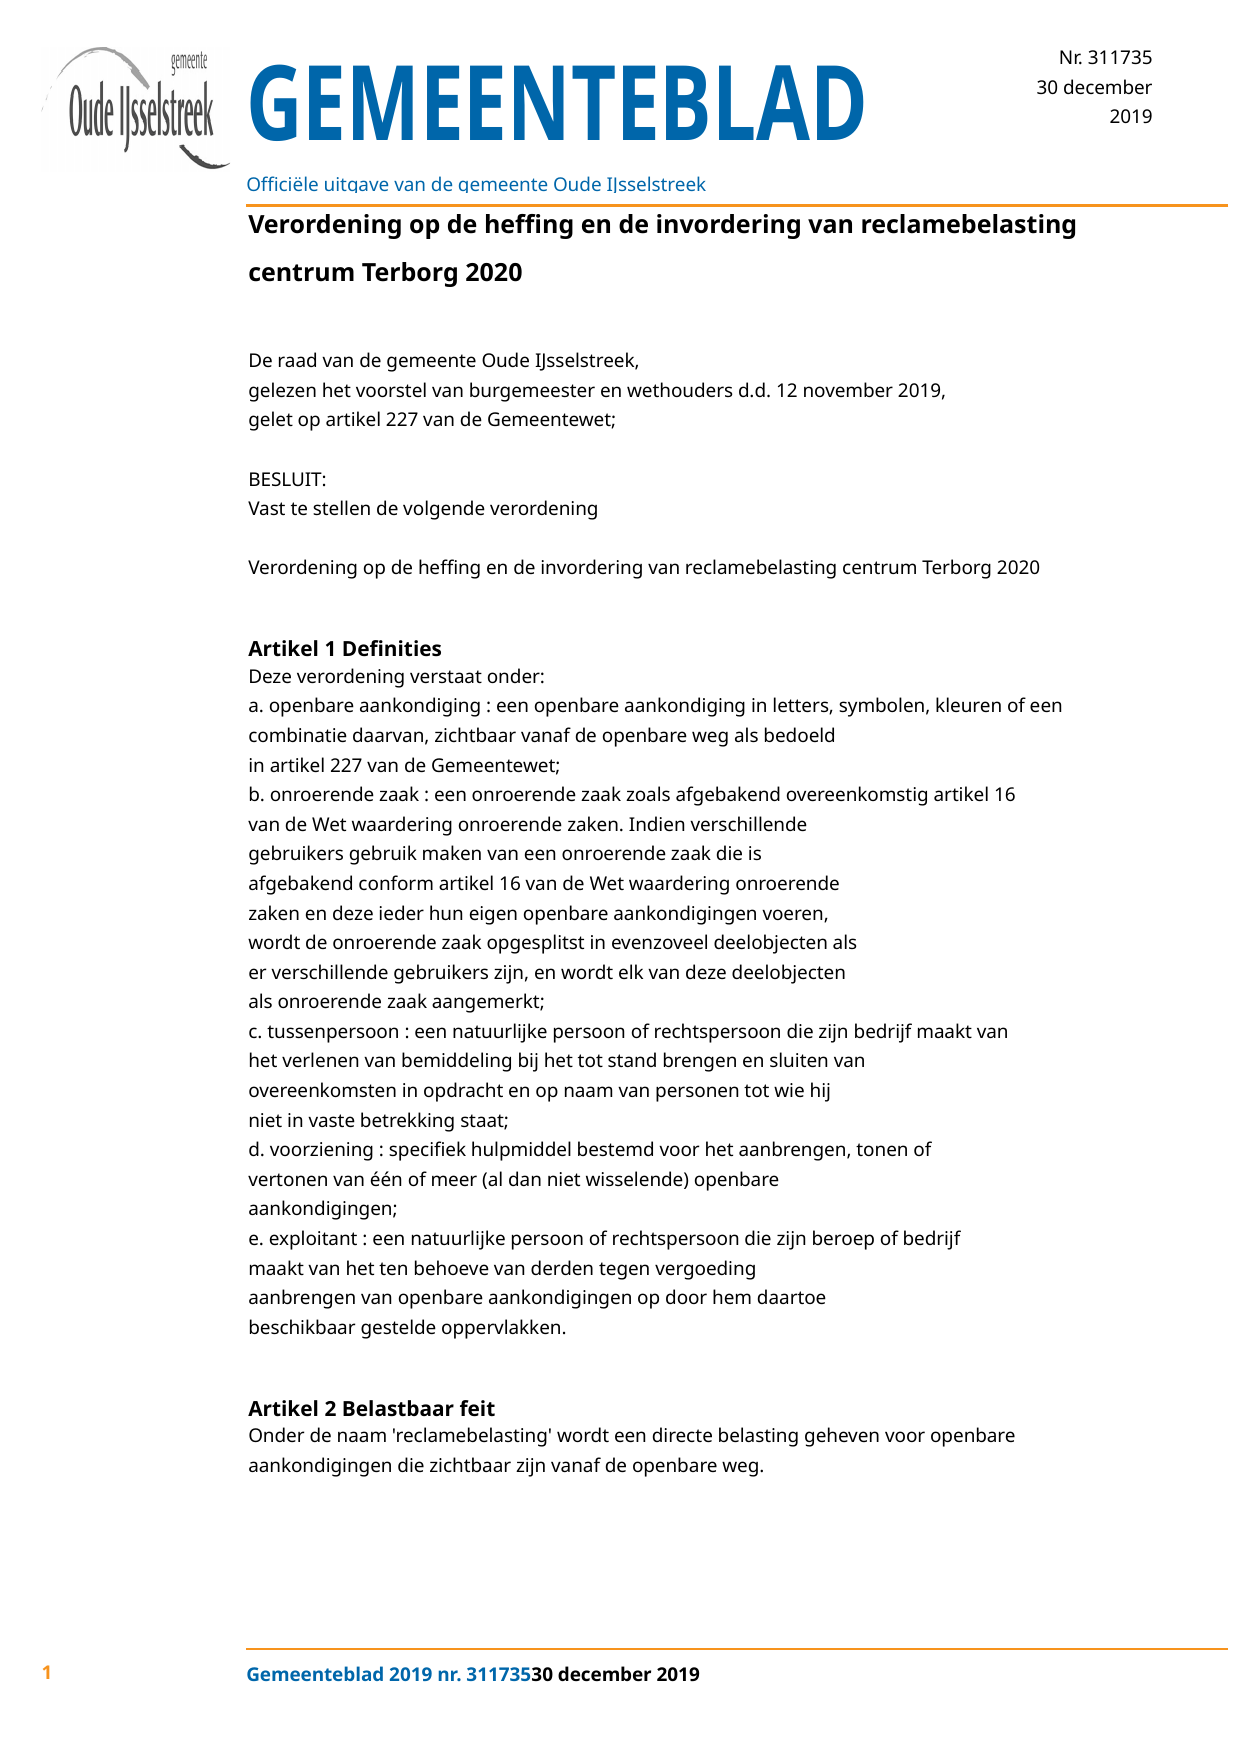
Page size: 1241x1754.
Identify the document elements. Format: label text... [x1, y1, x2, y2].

text Deze verordening verstaat onder: [248, 663, 1152, 689]
text zaken en deze ieder hun eigen openbare aankondigingen voeren, [248, 900, 1152, 925]
text Artikel 1 Definities [248, 634, 1152, 663]
text als onroerende zaak aangemerkt; [248, 988, 1152, 1014]
text b. onroerende zaak : een onroerende zaak zoals afgebakend overeenkomstig artikel 16 [248, 781, 1152, 807]
text a. openbare aankondiging : een openbare aankondiging in letters, symbolen, kleuren of een [248, 693, 1152, 718]
text d. voorziening : specifiek hulpmiddel bestemd voor het aanbrengen, tonen of [248, 1136, 1152, 1162]
text gelezen het voorstel van burgemeester en wethouders d.d. 12 november 2019, [248, 377, 1152, 403]
text c. tussenpersoon : een natuurlijke persoon of rechtspersoon die zijn bedrijf maakt van [248, 1018, 1152, 1044]
text e. exploitant : een natuurlijke persoon of rechtspersoon die zijn beroep of bedrijf [248, 1225, 1152, 1251]
text Verordening op de heffing en de invordering van reclamebelasting centrum Terborg 2020 [248, 207, 1152, 288]
text er verschillende gebruikers zijn, en wordt elk van deze deelobjecten [248, 959, 1152, 984]
text aanbrengen van openbare aankondigingen op door hem daartoe [248, 1284, 1152, 1310]
text gebruikers gebruik maken van een onroerende zaak die is [248, 841, 1152, 866]
text beschikbaar gestelde oppervlakken. [248, 1314, 1152, 1339]
text overeenkomsten in opdracht en op naam van personen tot wie hij [248, 1077, 1152, 1103]
text aankondigingen; [248, 1196, 1152, 1221]
text maakt van het ten behoeve van derden tegen vergoeding [248, 1255, 1152, 1280]
text Artikel 2 Belastbaar feit [248, 1394, 1152, 1422]
text van de Wet waardering onroerende zaken. Indien verschillende [248, 811, 1152, 837]
text Onder de naam 'reclamebelasting' wordt een directe belasting geheven voor openbare aankondigingen die zichtbaar zijn vanaf de openbare weg. [248, 1422, 1152, 1478]
text Vast te stellen de volgende verordening [248, 495, 1152, 521]
text gelet op artikel 227 van de Gemeentewet; [248, 407, 1152, 432]
text Verordening op de heffing en de invordering van reclamebelasting centrum Terborg 2020 [248, 554, 1152, 580]
text in artikel 227 van de Gemeentewet; [248, 752, 1152, 777]
text combinatie daarvan, zichtbaar vanaf de openbare weg als bedoeld [248, 722, 1152, 748]
text afgebakend conform artikel 16 van de Wet waardering onroerende [248, 870, 1152, 896]
text vertonen van één of meer (al dan niet wisselende) openbare [248, 1166, 1152, 1192]
text BESLUIT: [248, 466, 1152, 492]
text De raad van de gemeente Oude IJsselstreek, [248, 347, 1152, 373]
picture [41, 47, 231, 172]
text niet in vaste betrekking staat; [248, 1107, 1152, 1132]
text wordt de onroerende zaak opgesplitst in evenzoveel deelobjecten als [248, 929, 1152, 955]
text het verlenen van bemiddeling bij het tot stand brengen en sluiten van [248, 1048, 1152, 1073]
